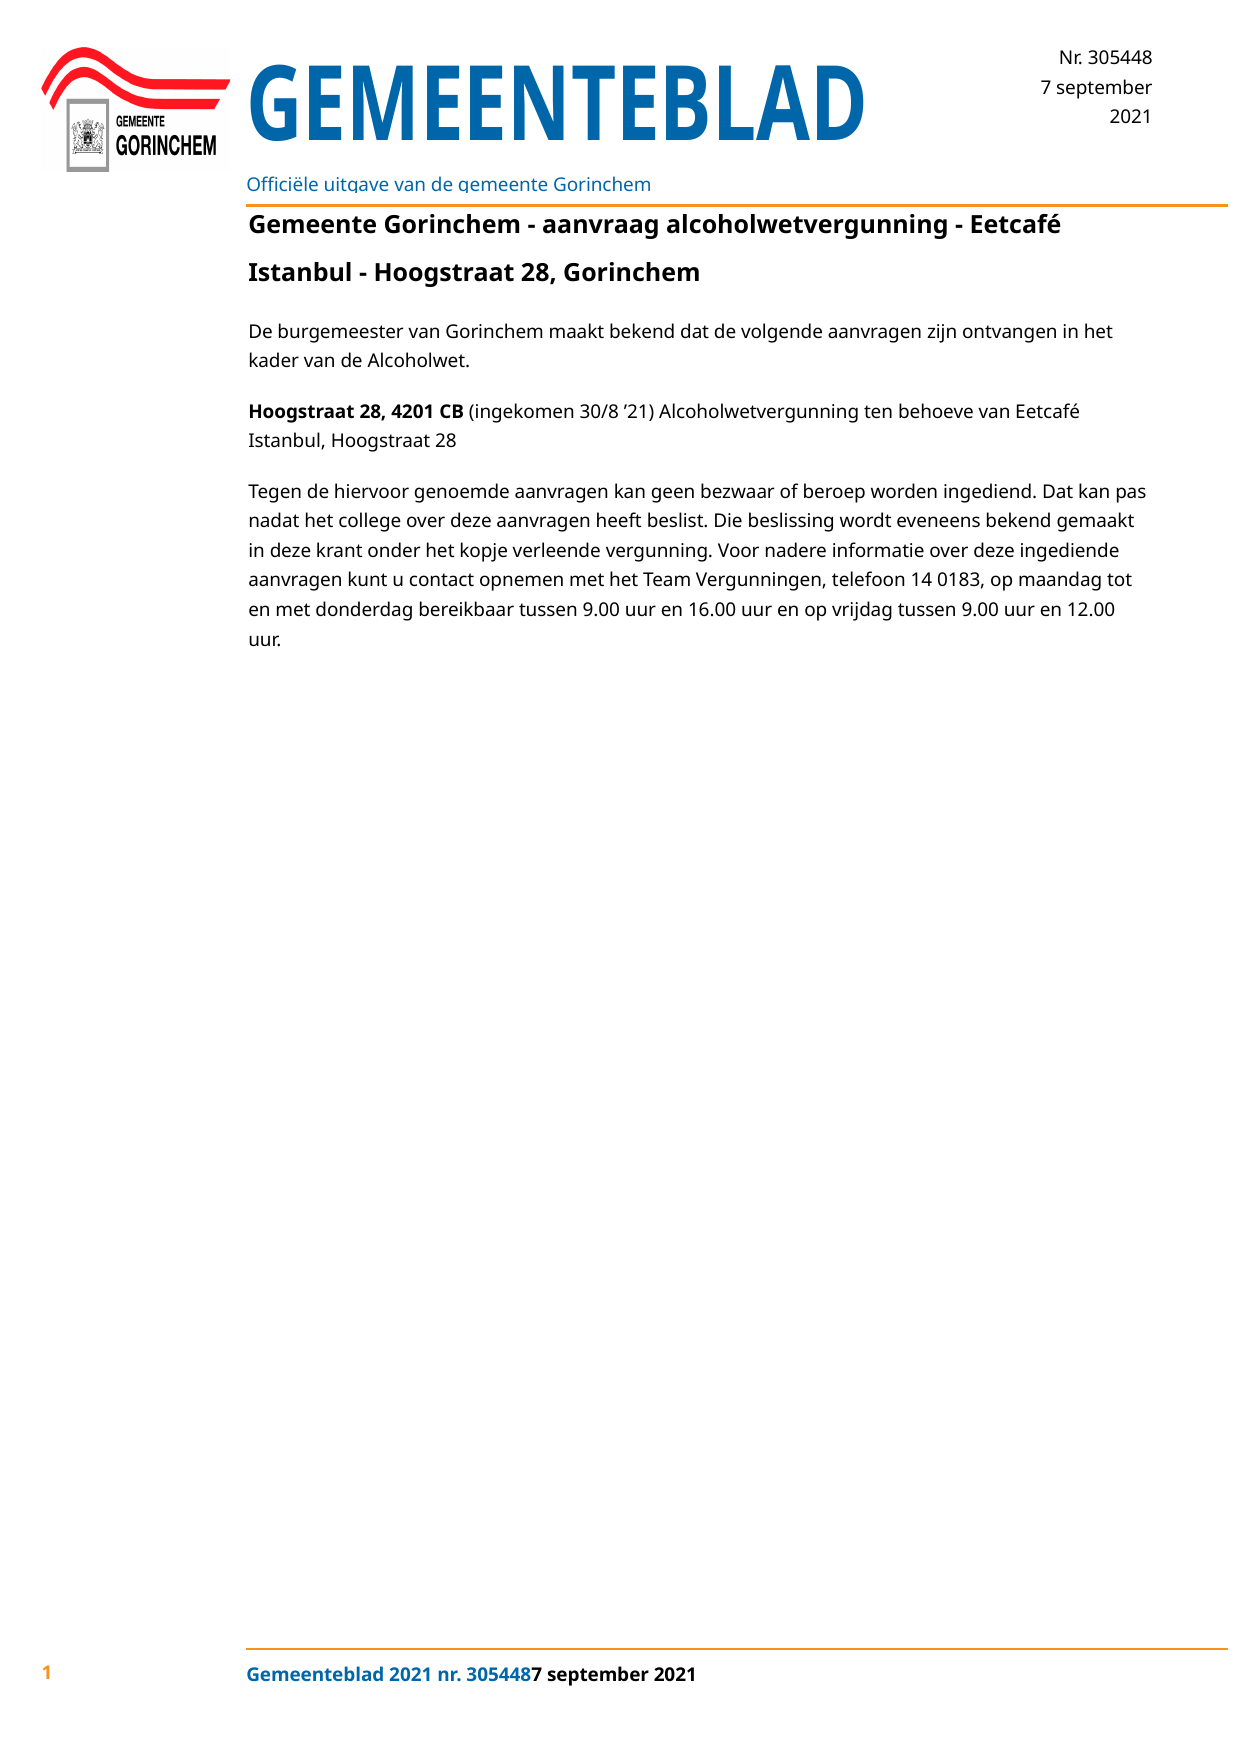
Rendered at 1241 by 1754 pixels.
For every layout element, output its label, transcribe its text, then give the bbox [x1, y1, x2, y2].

text Gemeente Gorinchem - aanvraag alcoholwetvergunning - Eetcafé Istanbul - Hoogstraat 28, Gorinchem [248, 207, 1152, 288]
picture [41, 47, 231, 172]
text De burgemeester van Gorinchem maakt bekend dat de volgende aanvragen zijn ontvangen in het kader van de Alcoholwet. [248, 318, 1152, 373]
text Tegen de hiervoor genoemde aanvragen kan geen bezwaar of beroep worden ingediend. Dat kan pas nadat het college over deze aanvragen heeft beslist. Die beslissing wordt eveneens bekend gemaakt in deze krant onder het kopje verleende vergunning. Voor nadere informatie over deze ingediende aanvragen kunt u contact opnemen met het Team Vergunningen, telefoon 14 0183, op maandag tot en met donderdag bereikbaar tussen 9.00 uur en 16.00 uur en op vrijdag tussen 9.00 uur en 12.00 uur. [248, 478, 1152, 652]
text Hoogstraat 28, 4201 CB (ingekomen 30/8 ’21) Alcoholwetvergunning ten behoeve van Eetcafé Istanbul, Hoogstraat 28 [248, 398, 1152, 453]
